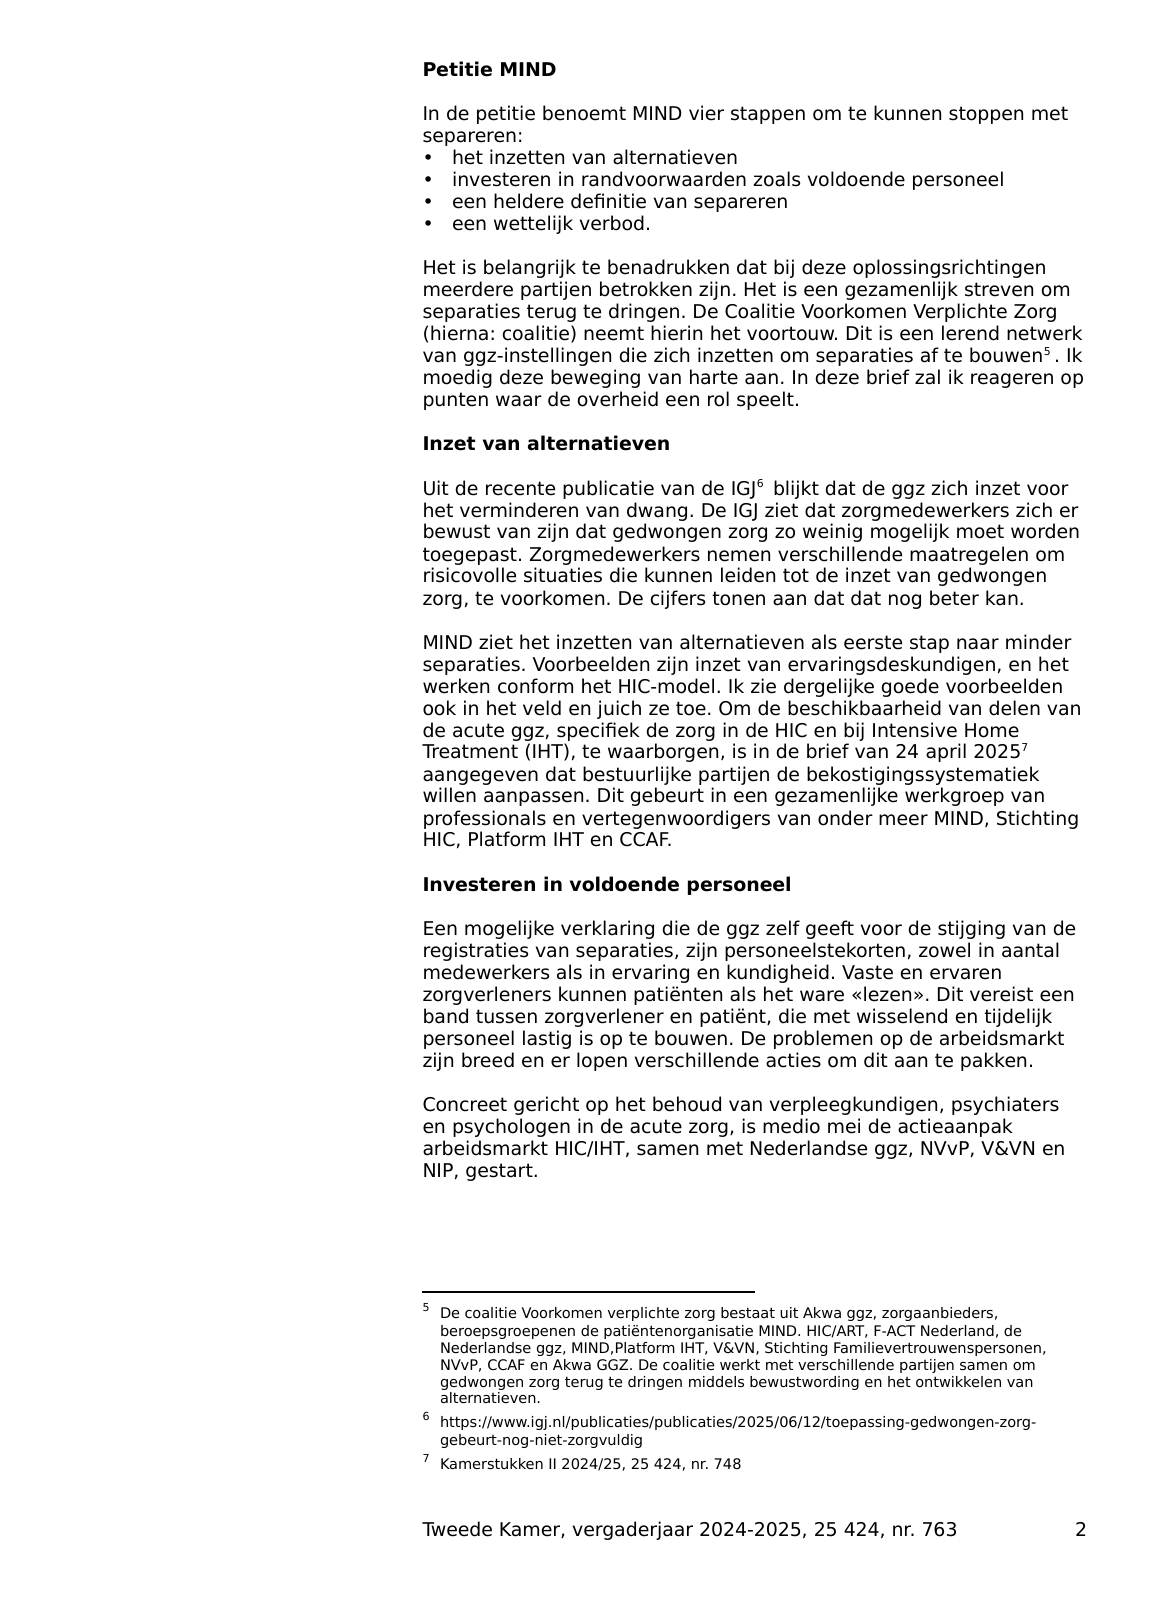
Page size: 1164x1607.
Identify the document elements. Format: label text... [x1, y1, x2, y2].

text https://www.igj.nl/publicaties/publicaties/2025/06/12/toepassing-gedwongen-zorg-gebeurt-nog-niet-zorgvuldig [422, 1410, 1087, 1449]
subtitle Investeren in voldoende personeel [422, 873, 1087, 896]
text Uit de recente publicatie van de IGJ blijkt dat de ggz zich inzet voor het verminderen van dwang. De IGJ ziet dat zorgmedewerkers zich er bewust van zijn dat gedwongen zorg zo weinig mogelijk moet worden toegepast. Zorgmedewerkers nemen verschillende maatregelen om risicovolle situaties die kunnen leiden tot de inzet van gedwongen zorg, te voorkomen. De cijfers tonen aan dat dat nog beter kan. [422, 477, 1087, 609]
text In de petitie benoemt MIND vier stappen om te kunnen stoppen met separeren: [422, 103, 1087, 147]
subtitle Petitie MIND [422, 59, 1087, 81]
text De coalitie Voorkomen verplichte zorg bestaat uit Akwa ggz, zorgaanbieders, beroepsgroepenen de patiëntenorganisatie MIND. HIC/ART, F-ACT Nederland, de Nederlandse ggz, MIND,Platform IHT, V&VN, Stichting Familievertrouwenspersonen, NVvP, CCAF en Akwa GGZ. De coalitie werkt met verschillende partijen samen om gedwongen zorg terug te dringen middels bewustwording en het ontwikkelen van alternatieven. [422, 1301, 1087, 1407]
text • het inzetten van alternatieven [422, 147, 1087, 169]
text MIND ziet het inzetten van alternatieven als eerste stap naar minder separaties. Voorbeelden zijn inzet van ervaringsdeskundigen, en het werken conform het HIC-model. Ik zie dergelijke goede voorbeelden ook in het veld en juich ze toe. Om de beschikbaarheid van delen van de acute ggz, specifiek de zorg in de HIC en bij Intensive Home Treatment (IHT), te waarborgen, is in de brief van 24 april 2025 aangegeven dat bestuurlijke partijen de bekostigingssystematiek willen aanpassen. Dit gebeurt in een gezamenlijke werkgroep van professionals en vertegenwoordigers van onder meer MIND, Stichting HIC, Platform IHT en CCAF. [422, 632, 1087, 851]
text • een heldere definitie van separeren [422, 191, 1087, 213]
text Een mogelijke verklaring die de ggz zelf geeft voor de stijging van de registraties van separaties, zijn personeelstekorten, zowel in aantal medewerkers als in ervaring en kundigheid. Vaste en ervaren zorgverleners kunnen patiënten als het ware «lezen». Dit vereist een band tussen zorgverlener en patiënt, die met wisselend en tijdelijk personeel lastig is op te bouwen. De problemen op de arbeidsmarkt zijn breed en er lopen verschillende acties om dit aan te pakken. [422, 918, 1087, 1072]
text • een wettelijk verbod. [422, 213, 1087, 235]
text • investeren in randvoorwaarden zoals voldoende personeel [422, 169, 1087, 191]
text Het is belangrijk te benadrukken dat bij deze oplossingsrichtingen meerdere partijen betrokken zijn. Het is een gezamenlijk streven om separaties terug te dringen. De Coalitie Voorkomen Verplichte Zorg (hierna: coalitie) neemt hierin het voortouw. Dit is een lerend netwerk van ggz-instellingen die zich inzetten om separaties af te bouwen. Ik moedig deze beweging van harte aan. In deze brief zal ik reageren op punten waar de overheid een rol speelt. [422, 257, 1087, 411]
subtitle Inzet van alternatieven [422, 433, 1087, 455]
text Concreet gericht op het behoud van verpleegkundigen, psychiaters en psychologen in de acute zorg, is medio mei de actieaanpak arbeidsmarkt HIC/IHT, samen met Nederlandse ggz, NVvP, V&VN en NIP, gestart. [422, 1094, 1087, 1182]
text Kamerstukken II 2024/25, 25 424, nr. 748 [422, 1452, 1087, 1474]
